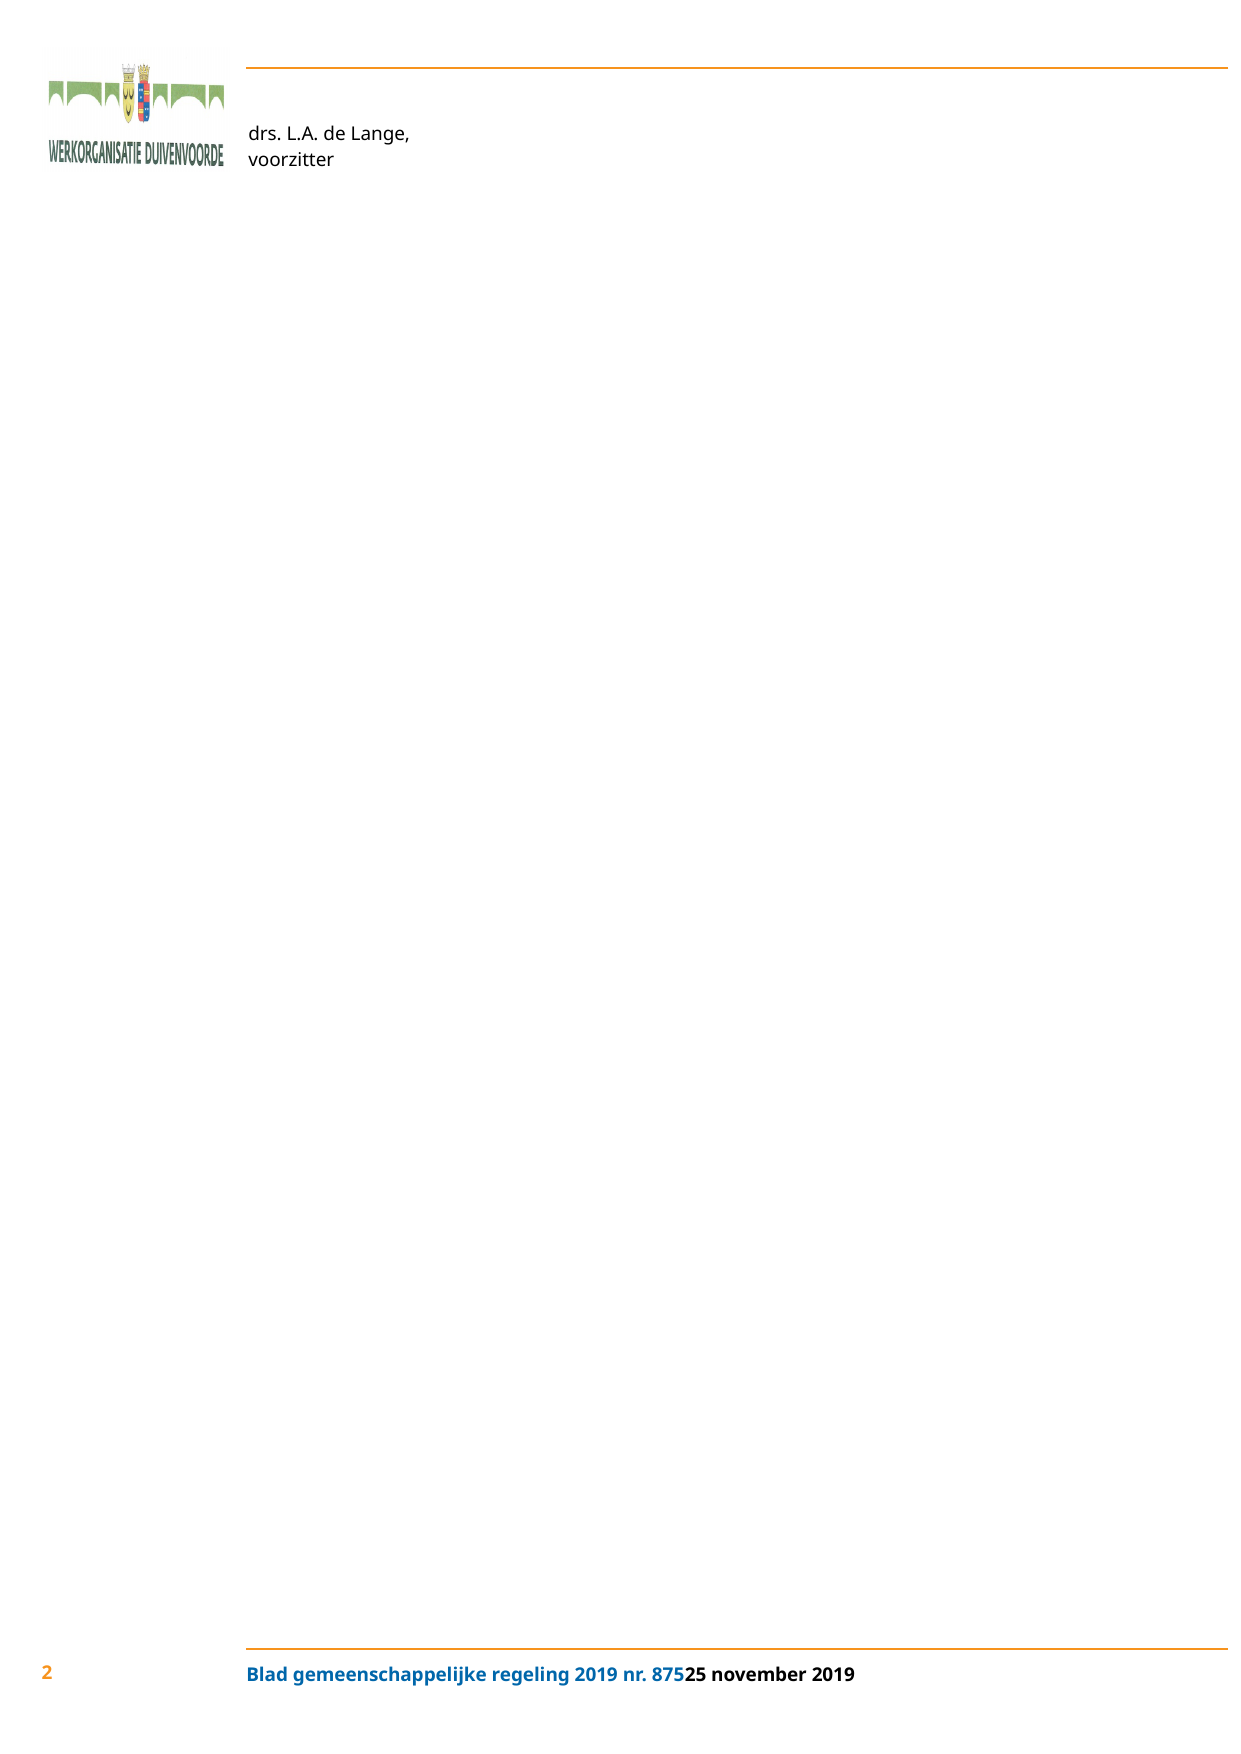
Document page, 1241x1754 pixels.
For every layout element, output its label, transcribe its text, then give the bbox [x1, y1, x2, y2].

text voorzitter [248, 146, 1152, 172]
text drs. L.A. de Lange, [248, 121, 1152, 146]
picture [41, 47, 231, 172]
